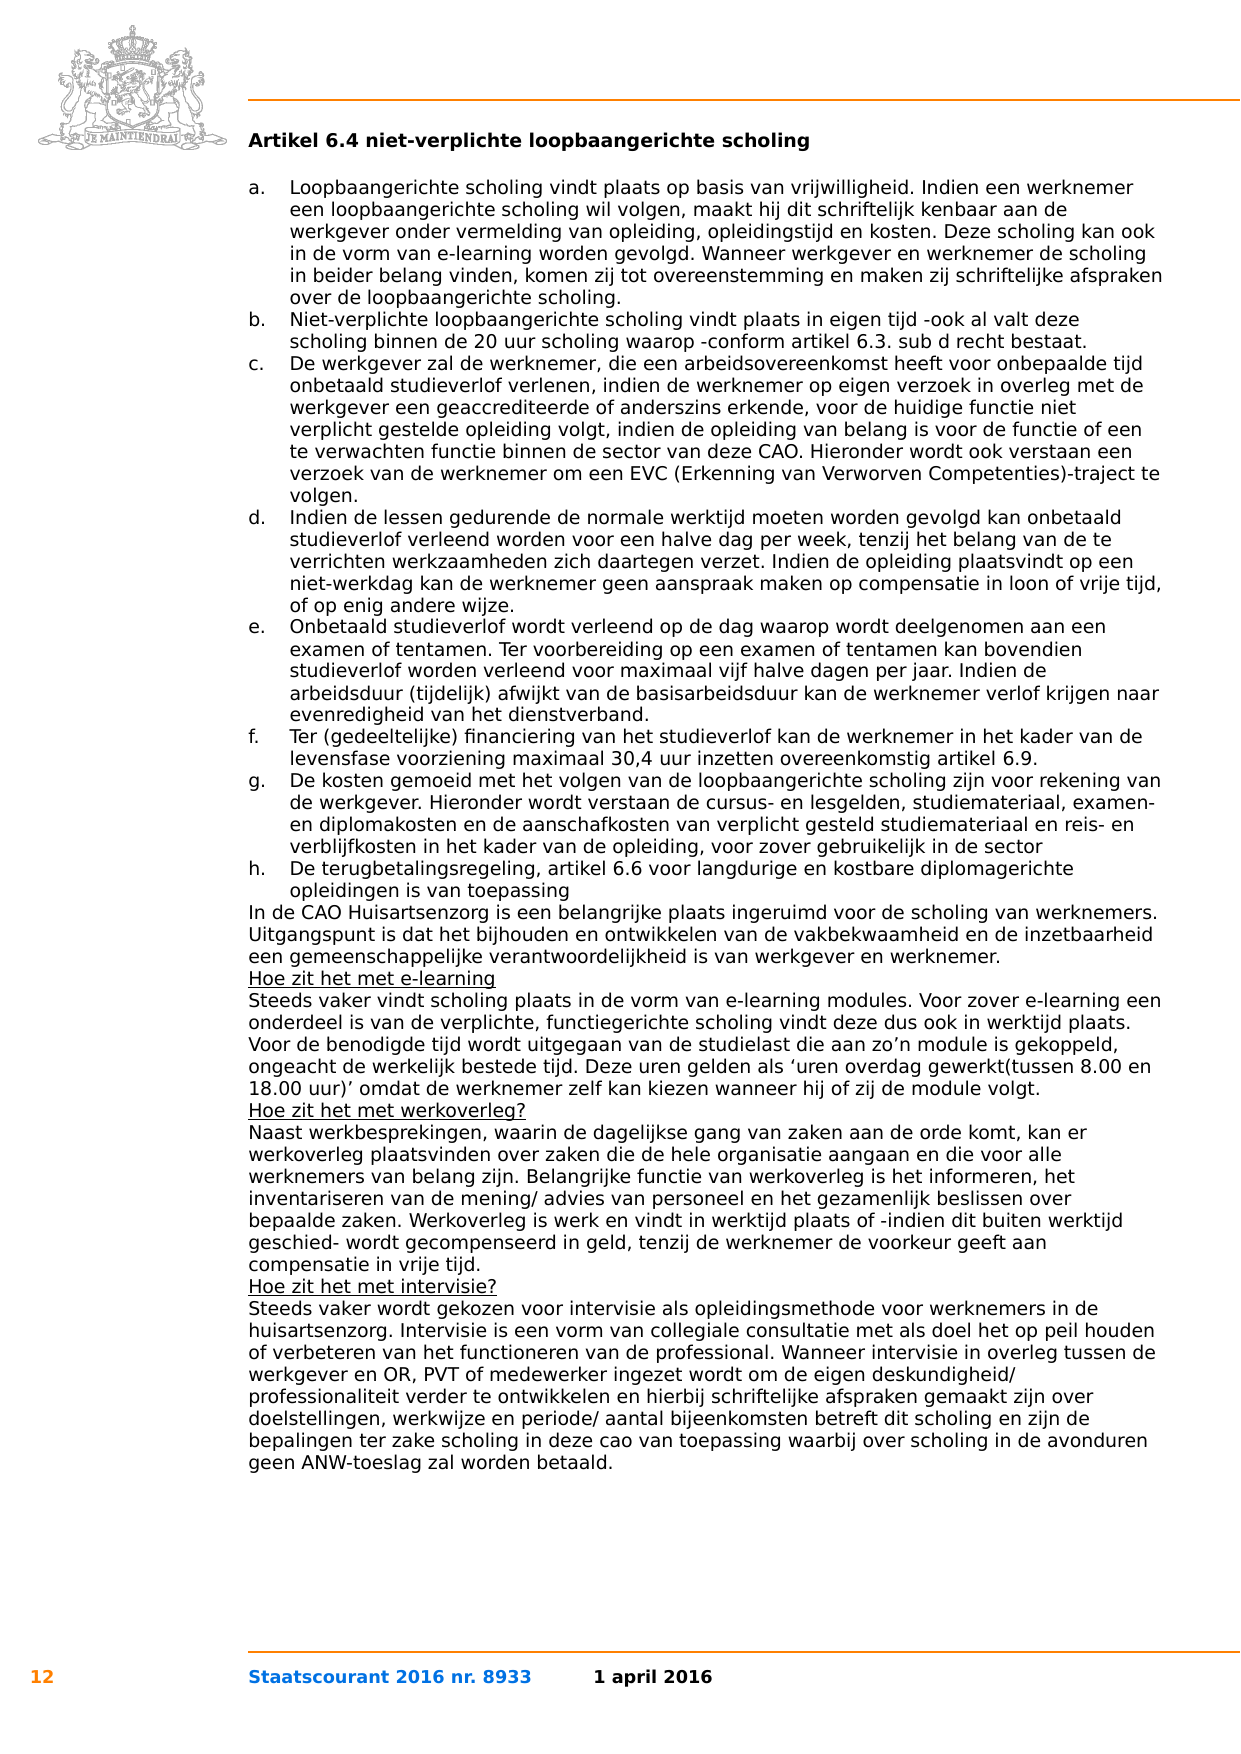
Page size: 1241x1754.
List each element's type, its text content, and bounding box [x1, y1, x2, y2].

text Steeds vaker vindt scholing plaats in de vorm van e-learning modules. Voor zover e-learning een onderdeel is van de verplichte, functiegerichte scholing vindt deze dus ook in werktijd plaats. Voor de benodigde tijd wordt uitgegaan van de studielast die aan zo’n module is gekoppeld, ongeacht de werkelijk bestede tijd. Deze uren gelden als ‘uren overdag gewerkt(tussen 8.00 en 18.00 uur)’ omdat de werknemer zelf kan kiezen wanneer hij of zij de module volgt. [248, 990, 1163, 1100]
text In de CAO Huisartsenzorg is een belangrijke plaats ingeruimd voor de scholing van werknemers. Uitgangspunt is dat het bijhouden en ontwikkelen van de vakbekwaamheid en de inzetbaarheid een gemeenschappelijke verantwoordelijkheid is van werkgever en werknemer. [248, 902, 1163, 968]
text b. Niet-verplichte loopbaangerichte scholing vindt plaats in eigen tijd -ook al valt deze scholing binnen de 20 uur scholing waarop -conform artikel 6.3. sub d recht bestaat. [248, 309, 1163, 353]
text f. Ter (gedeeltelijke) financiering van het studieverlof kan de werknemer in het kader van de levensfase voorziening maximaal 30,4 uur inzetten overeenkomstig artikel 6.9. [248, 726, 1163, 770]
picture [38, 25, 227, 150]
text Hoe zit het met werkoverleg? [248, 1100, 1163, 1122]
subtitle Artikel 6.4 niet-verplichte loopbaangerichte scholing [248, 130, 1163, 152]
text Hoe zit het met intervisie? [248, 1276, 1163, 1298]
text Steeds vaker wordt gekozen voor intervisie als opleidingsmethode voor werknemers in de huisartsenzorg. Intervisie is een vorm van collegiale consultatie met als doel het op peil houden of verbeteren van het functioneren van de professional. Wanneer intervisie in overleg tussen de werkgever en OR, PVT of medewerker ingezet wordt om de eigen deskundigheid/ professionaliteit verder te ontwikkelen en hierbij schriftelijke afspraken gemaakt zijn over doelstellingen, werkwijze en periode/ aantal bijeenkomsten betreft dit scholing en zijn de bepalingen ter zake scholing in deze cao van toepassing waarbij over scholing in de avonduren geen ANW-toeslag zal worden betaald. [248, 1298, 1163, 1474]
text d. Indien de lessen gedurende de normale werktijd moeten worden gevolgd kan onbetaald studieverlof verleend worden voor een halve dag per week, tenzij het belang van de te verrichten werkzaamheden zich daartegen verzet. Indien de opleiding plaatsvindt op een niet-werkdag kan de werknemer geen aanspraak maken op compensatie in loon of vrije tijd, of op enig andere wijze. [248, 507, 1163, 616]
text h. De terugbetalingsregeling, artikel 6.6 voor langdurige en kostbare diplomagerichte opleidingen is van toepassing [248, 858, 1163, 902]
text Hoe zit het met e-learning [248, 968, 1163, 990]
text a. Loopbaangerichte scholing vindt plaats op basis van vrijwilligheid. Indien een werknemer een loopbaangerichte scholing wil volgen, maakt hij dit schriftelijk kenbaar aan de werkgever onder vermelding van opleiding, opleidingstijd en kosten. Deze scholing kan ook in de vorm van e-learning worden gevolgd. Wanneer werkgever en werknemer de scholing in beider belang vinden, komen zij tot overeenstemming en maken zij schriftelijke afspraken over de loopbaangerichte scholing. [248, 177, 1163, 309]
text Naast werkbesprekingen, waarin de dagelijkse gang van zaken aan de orde komt, kan er werkoverleg plaatsvinden over zaken die de hele organisatie aangaan en die voor alle werknemers van belang zijn. Belangrijke functie van werkoverleg is het informeren, het inventariseren van de mening/ advies van personeel en het gezamenlijk beslissen over bepaalde zaken. Werkoverleg is werk en vindt in werktijd plaats of -indien dit buiten werktijd geschied- wordt gecompenseerd in geld, tenzij de werknemer de voorkeur geeft aan compensatie in vrije tijd. [248, 1122, 1163, 1276]
text g. De kosten gemoeid met het volgen van de loopbaangerichte scholing zijn voor rekening van de werkgever. Hieronder wordt verstaan de cursus- en lesgelden, studiemateriaal, examen- en diplomakosten en de aanschafkosten van verplicht gesteld studiemateriaal en reis- en verblijfkosten in het kader van de opleiding, voor zover gebruikelijk in de sector [248, 770, 1163, 858]
text c. De werkgever zal de werknemer, die een arbeidsovereenkomst heeft voor onbepaalde tijd onbetaald studieverlof verlenen, indien de werknemer op eigen verzoek in overleg met de werkgever een geaccrediteerde of anderszins erkende, voor de huidige functie niet verplicht gestelde opleiding volgt, indien de opleiding van belang is voor de functie of een te verwachten functie binnen de sector van deze CAO. Hieronder wordt ook verstaan een verzoek van de werknemer om een EVC (Erkenning van Verworven Competenties)-traject te volgen. [248, 353, 1163, 507]
text e. Onbetaald studieverlof wordt verleend op de dag waarop wordt deelgenomen aan een examen of tentamen. Ter voorbereiding op een examen of tentamen kan bovendien studieverlof worden verleend voor maximaal vijf halve dagen per jaar. Indien de arbeidsduur (tijdelijk) afwijkt van de basisarbeidsduur kan de werknemer verlof krijgen naar evenredigheid van het dienstverband. [248, 616, 1163, 726]
